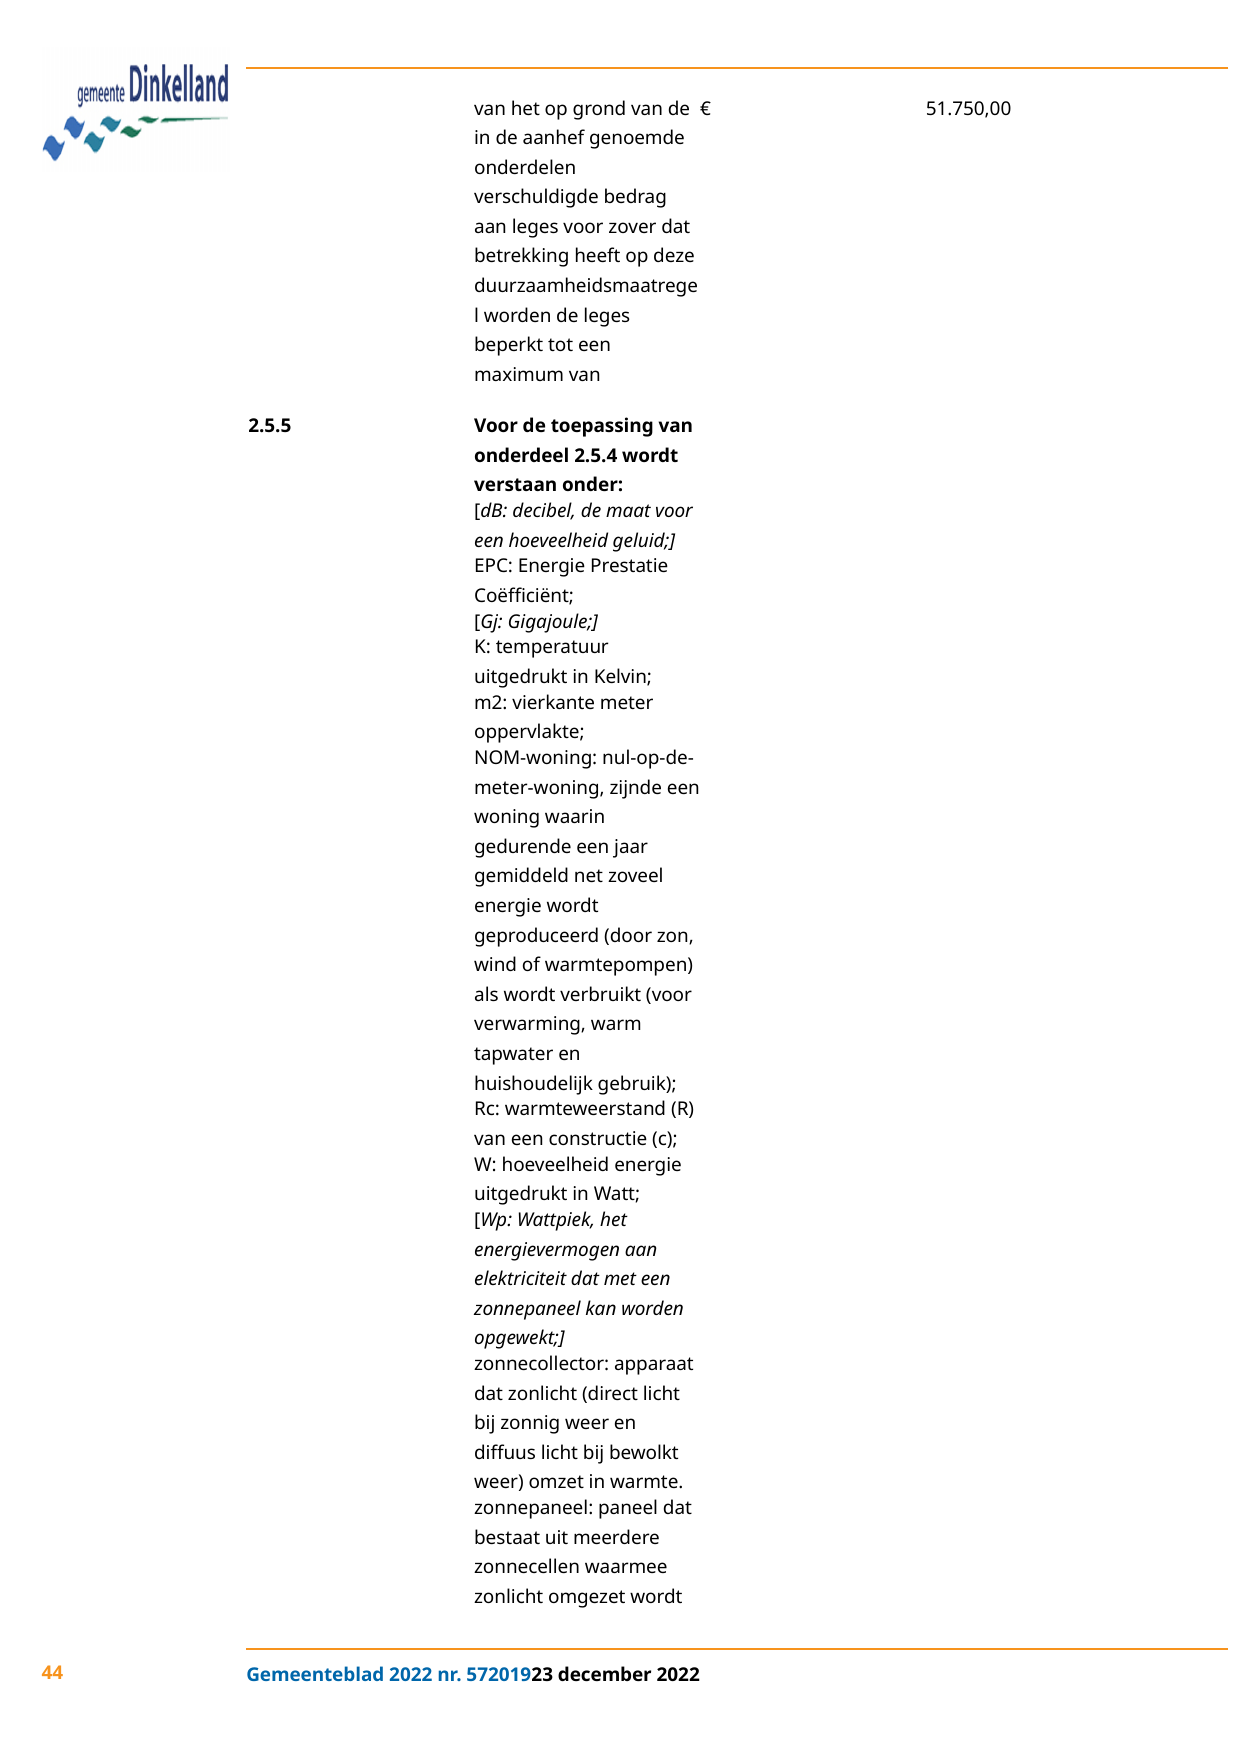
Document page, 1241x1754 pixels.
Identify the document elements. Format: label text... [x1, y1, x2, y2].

table_cell [926, 498, 1152, 553]
table_cell [248, 95, 474, 387]
table_cell [dB: decibel, de maat voor een hoeveelheid geluid;] [474, 498, 700, 553]
table_cell [926, 689, 1152, 744]
table_cell W: hoeveelheid energie uitgedrukt in Watt; [474, 1151, 700, 1206]
table_cell [248, 387, 474, 412]
table_cell [700, 387, 926, 412]
table_cell [926, 608, 1152, 634]
table_cell zonnecollector: apparaat dat zonlicht (direct licht bij zonnig weer en diffuus licht bij bewolkt weer) omzet in warmte. [474, 1350, 700, 1494]
table_cell [700, 1206, 926, 1350]
table_cell [248, 1494, 474, 1609]
picture [41, 47, 231, 172]
table_cell [700, 689, 926, 744]
table_cell [248, 1350, 474, 1494]
table_cell [248, 1206, 474, 1350]
table_cell Rc: warmteweerstand (R) van een constructie (c); [474, 1096, 700, 1151]
table_cell [248, 608, 474, 634]
table_cell [926, 744, 1152, 1096]
table_cell [926, 634, 1152, 689]
table_cell zonnepaneel: paneel dat bestaat uit meerdere zonnecellen waarmee zonlicht omgezet wordt [474, 1494, 700, 1609]
table_cell m2: vierkante meter oppervlakte; [474, 689, 700, 744]
table_cell [700, 744, 926, 1096]
table_cell EPC: Energie Prestatie Coëfficiënt; [474, 553, 700, 608]
table_cell [248, 1096, 474, 1151]
table_cell [248, 498, 474, 553]
table_cell [926, 1096, 1152, 1151]
table_cell [474, 387, 700, 412]
table_cell [248, 1151, 474, 1206]
table_cell [700, 1096, 926, 1151]
table_cell [248, 634, 474, 689]
table_cell [700, 498, 926, 553]
table_cell [Wp: Wattpiek, het energievermogen aan elektriciteit dat met een zonnepaneel kan worden opgewekt;] [474, 1206, 700, 1350]
table_cell NOM-woning: nul-op-de-meter-woning, zijnde een woning waarin gedurende een jaar gemiddeld net zoveel energie wordt geproduceerd (door zon, wind of warmtepompen) als wordt verbruikt (voor verwarming, warm tapwater en huishoudelijk gebruik); [474, 744, 700, 1096]
table_cell van het op grond van de in de aanhef genoemde onderdelen verschuldigde bedrag aan leges voor zover dat betrekking heeft op deze duurzaamheidsmaatregel worden de leges beperkt tot een maximum van [474, 95, 700, 387]
table_cell [248, 744, 474, 1096]
table_cell [926, 1206, 1152, 1350]
table_cell K: temperatuur uitgedrukt in Kelvin; [474, 634, 700, 689]
table_cell 51.750,00 [926, 95, 1152, 387]
table_cell [926, 1494, 1152, 1609]
table_cell [700, 413, 926, 497]
table_cell [248, 553, 474, 608]
table_cell [926, 1350, 1152, 1494]
table_cell [700, 608, 926, 634]
table_cell [700, 634, 926, 689]
table_cell [926, 387, 1152, 412]
table_cell [700, 1494, 926, 1609]
table_cell [926, 413, 1152, 497]
table_cell [Gj: Gigajoule;] [474, 608, 700, 634]
table_cell Voor de toepassing van onderdeel 2.5.4 wordt verstaan onder: [474, 413, 700, 497]
table_cell [926, 1151, 1152, 1206]
table_cell € [700, 95, 926, 387]
table_cell [248, 689, 474, 744]
table_cell [700, 553, 926, 608]
table_cell [700, 1350, 926, 1494]
table_cell [700, 1151, 926, 1206]
table_cell 2.5.5 [248, 413, 474, 497]
table_cell [926, 553, 1152, 608]
